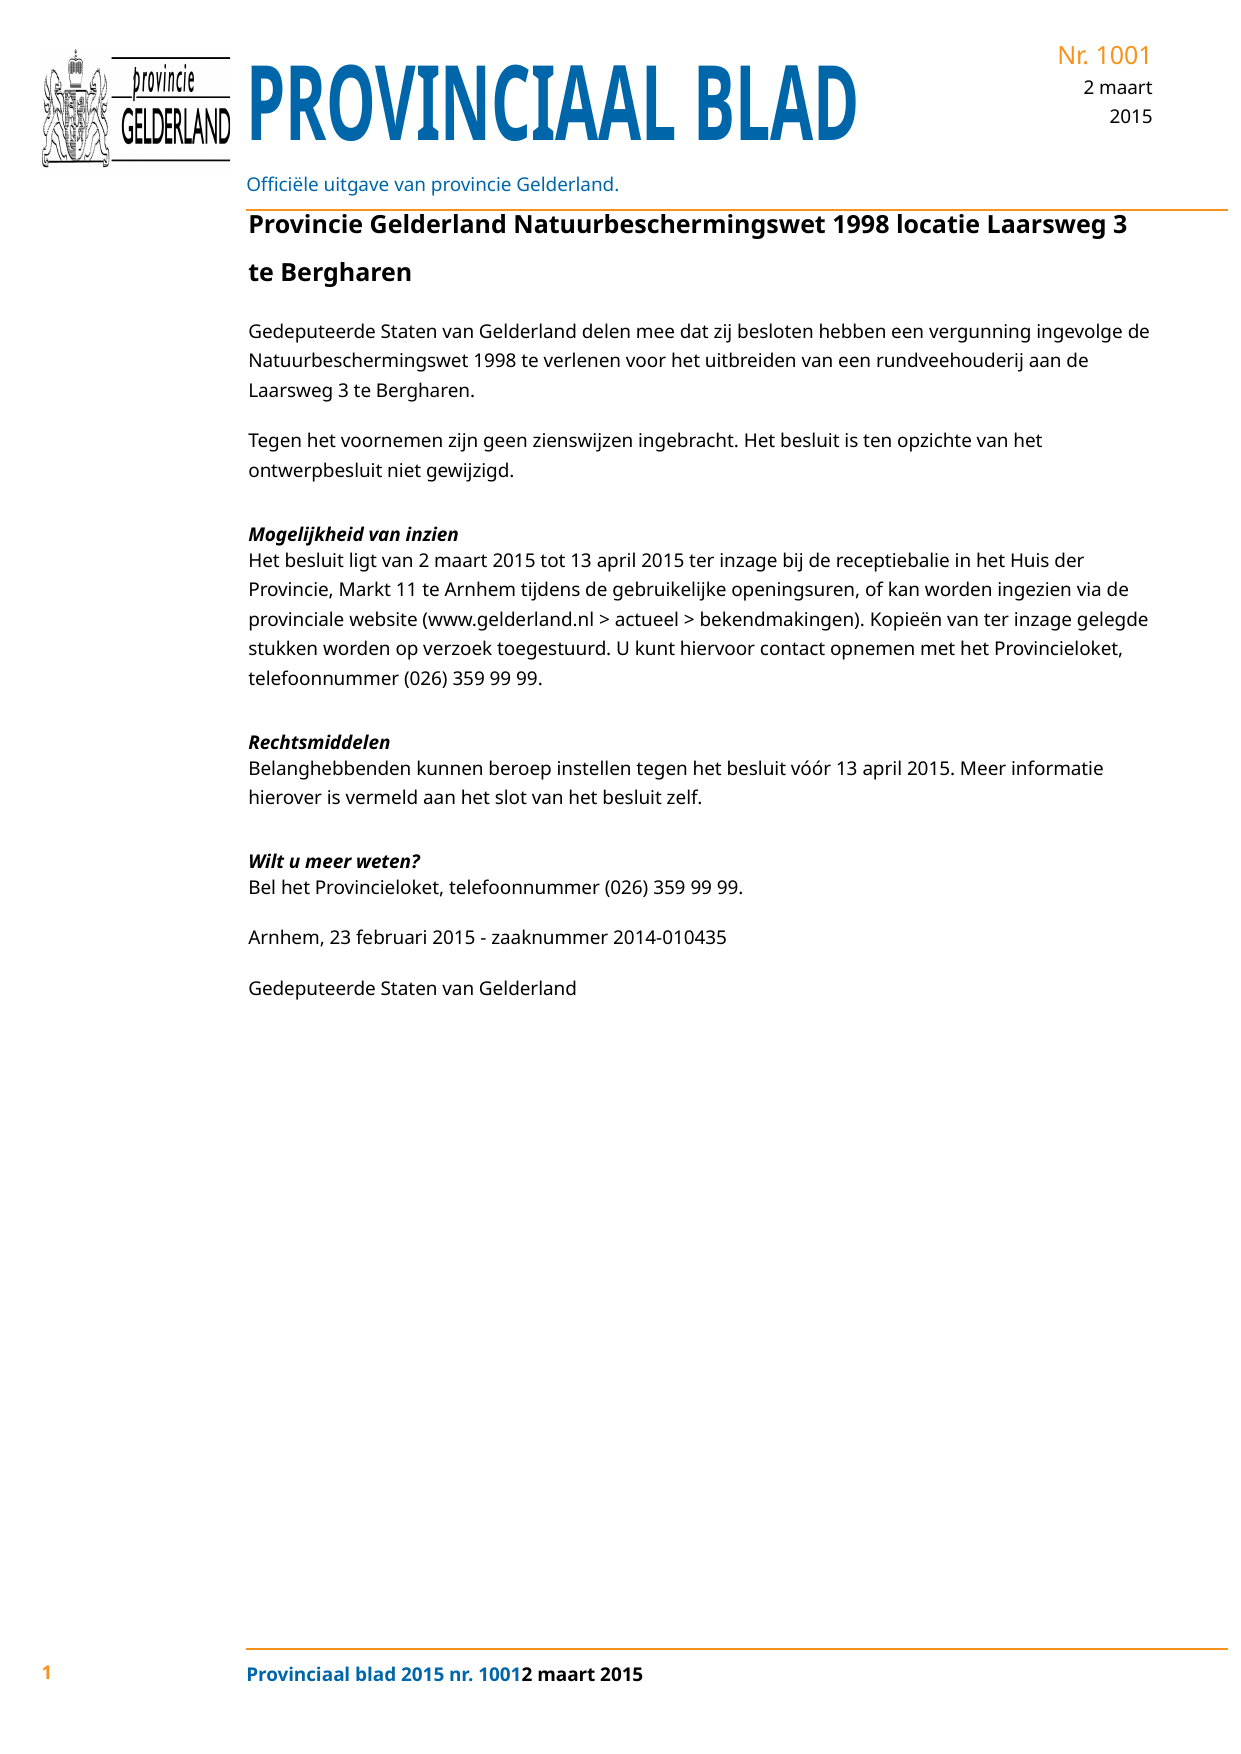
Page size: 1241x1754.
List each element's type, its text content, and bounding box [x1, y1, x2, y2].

text Belanghebbenden kunnen beroep instellen tegen het besluit vóór 13 april 2015. Meer informatie hierover is vermeld aan het slot van het besluit zelf. [248, 755, 1152, 810]
text Arnhem, 23 februari 2015 - zaaknummer 2014-010435 [248, 924, 1152, 950]
text Gedeputeerde Staten van Gelderland [248, 975, 1152, 1001]
text Rechtsmiddelen [248, 729, 1152, 755]
text Gedeputeerde Staten van Gelderland delen mee dat zij besloten hebben een vergunning ingevolge de Natuurbeschermingswet 1998 te verlenen voor het uitbreiden van een rundveehouderij aan de Laarsweg 3 te Bergharen. [248, 318, 1152, 403]
text Wilt u meer weten? [248, 848, 1152, 874]
text Tegen het voornemen zijn geen zienswijzen ingebracht. Het besluit is ten opzichte van het ontwerpbesluit niet gewijzigd. [248, 427, 1152, 483]
picture [41, 47, 231, 172]
text Het besluit ligt van 2 maart 2015 tot 13 april 2015 ter inzage bij de receptiebalie in het Huis der Provincie, Markt 11 te Arnhem tijdens de gebruikelijke openingsuren, of kan worden ingezien via de provinciale website (www.gelderland.nl > actueel > bekendmakingen). Kopieën van ter inzage gelegde stukken worden op verzoek toegestuurd. U kunt hiervoor contact opnemen met het Provincieloket, telefoonnummer (026) 359 99 99. [248, 547, 1152, 691]
text Bel het Provincieloket, telefoonnummer (026) 359 99 99. [248, 874, 1152, 900]
text Mogelijkheid van inzien [248, 521, 1152, 547]
text Provincie Gelderland Natuurbeschermingswet 1998 locatie Laarsweg 3 te Bergharen [248, 211, 1152, 288]
